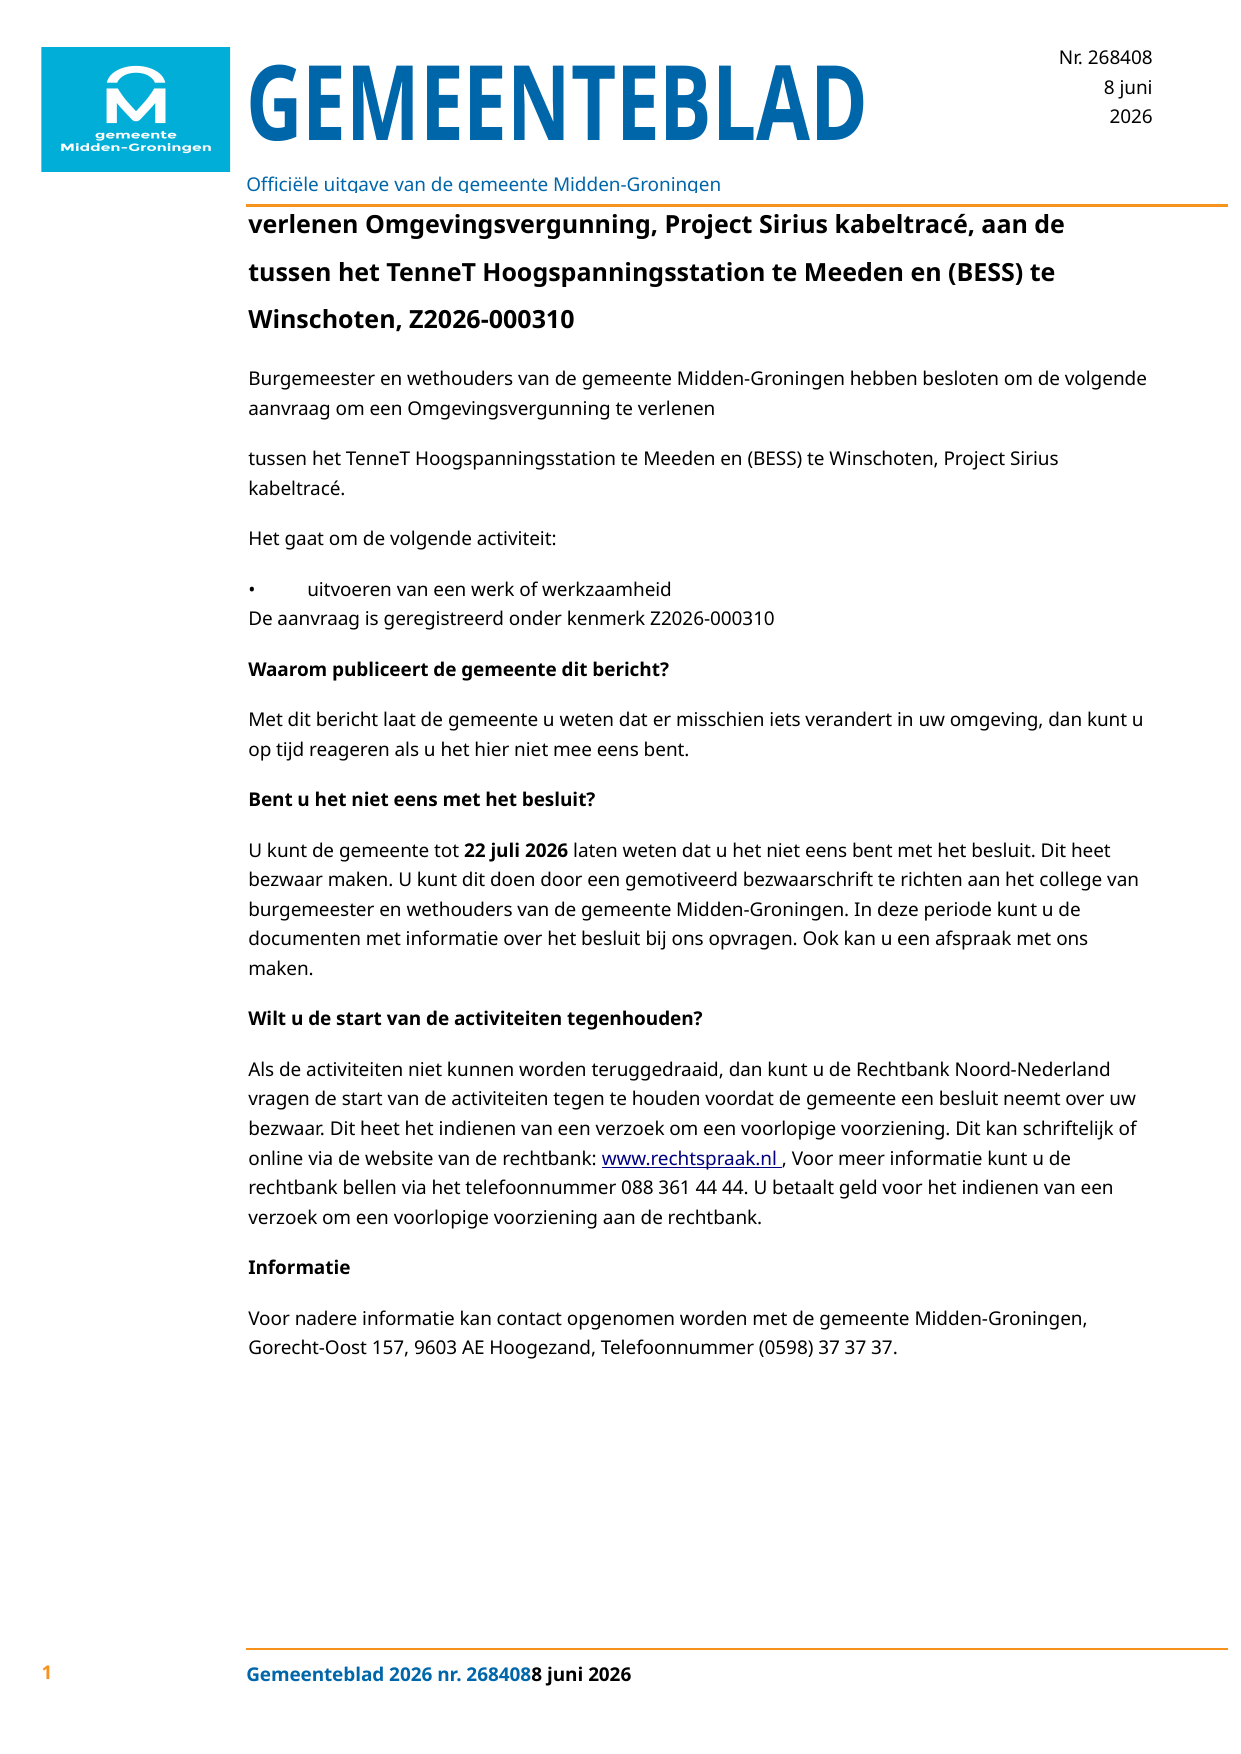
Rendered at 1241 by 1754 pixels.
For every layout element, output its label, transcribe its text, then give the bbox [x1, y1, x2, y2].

text Het gaat om de volgende activiteit: [248, 526, 1152, 551]
text Met dit bericht laat de gemeente u weten dat er misschien iets verandert in uw omgeving, dan kunt u op tijd reageren als u het hier niet mee eens bent. [248, 706, 1152, 762]
text Bent u het niet eens met het besluit? [248, 786, 1152, 812]
text Als de activiteiten niet kunnen worden teruggedraaid, dan kunt u de Rechtbank Noord-Nederland vragen de start van de activiteiten tegen te houden voordat de gemeente een besluit neemt over uw bezwaar. Dit heet het indienen van een verzoek om een voorlopige voorziening. Dit kan schriftelijk of online via de website van de rechtbank: www.rechtspraak.nl , Voor meer informatie kunt u de rechtbank bellen via het telefoonnummer 088 361 44 44. U betaalt geld voor het indienen van een verzoek om een voorlopige voorziening aan de rechtbank. [248, 1056, 1152, 1229]
text Voor nadere informatie kan contact opgenomen worden met de gemeente Midden-Groningen, Gorecht-Oost 157, 9603 AE Hoogezand, Telefoonnummer (0598) 37 37 37. [248, 1305, 1152, 1360]
text Informatie [248, 1254, 1152, 1280]
picture [108, 66, 164, 82]
text Burgemeester en wethouders van de gemeente Midden-Groningen hebben besloten om de volgende aanvraag om een Omgevingsvergunning te verlenen [248, 366, 1152, 421]
picture [107, 89, 165, 122]
list uitvoeren van een werk of werkzaamheid [248, 576, 1152, 602]
text tussen het TenneT Hoogspanningsstation te Meeden en (BESS) te Winschoten, Project Sirius kabeltracé. [248, 446, 1152, 501]
text U kunt de gemeente tot 22 juli 2026 laten weten dat u het niet eens bent met het besluit. Dit heet bezwaar maken. U kunt dit doen door een gemotiveerd bezwaarschrift te richten aan het college van burgemeester en wethouders van de gemeente Midden-Groningen. In deze periode kunt u de documenten met informatie over het besluit bij ons opvragen. Ook kan u een afspraak met ons maken. [248, 837, 1152, 981]
picture [184, 146, 190, 153]
text Wilt u de start van de activiteiten tegenhouden? [248, 1006, 1152, 1031]
text Waarom publiceert de gemeente dit bericht? [248, 656, 1152, 682]
text De aanvraag is geregistreerd onder kenmerk Z2026-000310 [248, 606, 1152, 631]
text verlenen Omgevingsvergunning, Project Sirius kabeltracé, aan de tussen het TenneT Hoogspanningsstation te Meeden en (BESS) te Winschoten, Z2026-000310 [248, 207, 1152, 336]
